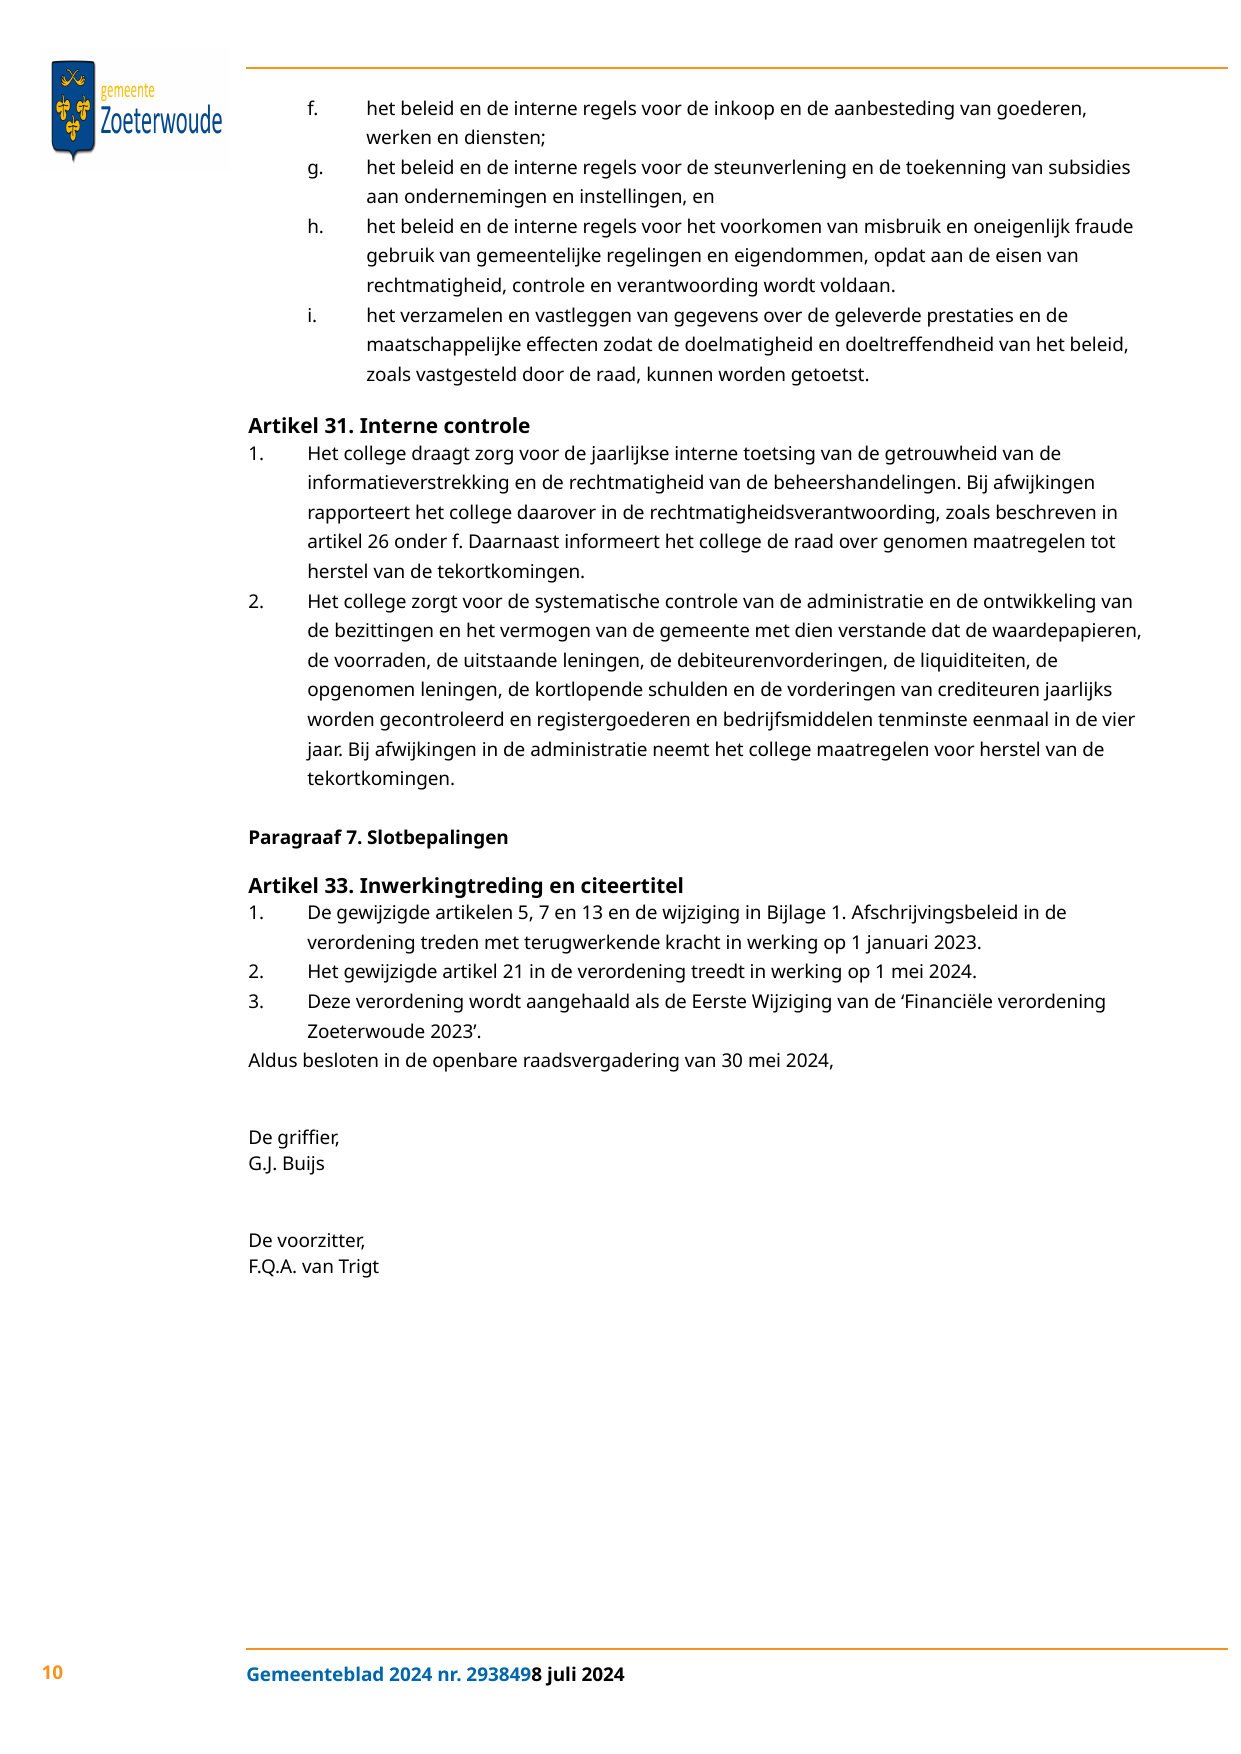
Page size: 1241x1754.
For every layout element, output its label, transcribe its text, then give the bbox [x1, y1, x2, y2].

text De griffier, [248, 1124, 1152, 1150]
list het verzamelen en vastleggen van gegevens over de geleverde prestaties en de maatschappelijke effecten zodat de doelmatigheid en doeltreffendheid van het beleid, zoals vastgesteld door de raad, kunnen worden getoetst. [307, 302, 1152, 387]
list Het college draagt zorg voor de jaarlijkse interne toetsing van de getrouwheid van de informatieverstrekking en de rechtmatigheid van de beheershandelingen. Bij afwijkingen rapporteert het college daarover in de rechtmatigheidsverantwoording, zoals beschreven in artikel 26 onder f. Daarnaast informeert het college de raad over genomen maatregelen tot herstel van de tekortkomingen. [248, 440, 1152, 584]
list Het college zorgt voor de systematische controle van de administratie en de ontwikkeling van de bezittingen en het vermogen van de gemeente met dien verstande dat de waardepapieren, de voorraden, de uitstaande leningen, de debiteurenvorderingen, de liquiditeiten, de opgenomen leningen, de kortlopende schulden en de vorderingen van crediteuren jaarlijks worden gecontroleerd en registergoederen en bedrijfsmiddelen tenminste eenmaal in de vier jaar. Bij afwijkingen in de administratie neemt het college maatregelen voor herstel van de tekortkomingen. [248, 588, 1152, 791]
list het beleid en de interne regels voor het voorkomen van misbruik en oneigenlijk fraude gebruik van gemeentelijke regelingen en eigendommen, opdat aan de eisen van rechtmatigheid, controle en verantwoording wordt voldaan. [307, 213, 1152, 298]
text Paragraaf 7. Slotbepalingen [248, 824, 1152, 850]
list het beleid en de interne regels voor de steunverlening en de toekenning van subsidies aan ondernemingen en instellingen, en [307, 154, 1152, 209]
list Het gewijzigde artikel 21 in de verordening treedt in werking op 1 mei 2024. [248, 959, 1152, 984]
text Aldus besloten in de openbare raadsvergadering van 30 mei 2024, [248, 1047, 1152, 1073]
text Artikel 31. Interne controle [248, 411, 1152, 440]
text Artikel 33. Inwerkingtreding en citeertitel [248, 871, 1152, 899]
text G.J. Buijs [248, 1150, 1152, 1176]
list het beleid en de interne regels voor de inkoop en de aanbesteding van goederen, werken en diensten; [307, 95, 1152, 150]
list Deze verordening wordt aangehaald als de Eerste Wijziging van de ‘Financiële verordening Zoeterwoude 2023’. [248, 988, 1152, 1043]
text F.Q.A. van Trigt [248, 1253, 1152, 1279]
list De gewijzigde artikelen 5, 7 en 13 en de wijziging in Bijlage 1. Afschrijvingsbeleid in de verordening treden met terugwerkende kracht in werking op 1 januari 2023. [248, 899, 1152, 955]
picture [41, 47, 231, 172]
text De voorzitter, [248, 1227, 1152, 1253]
